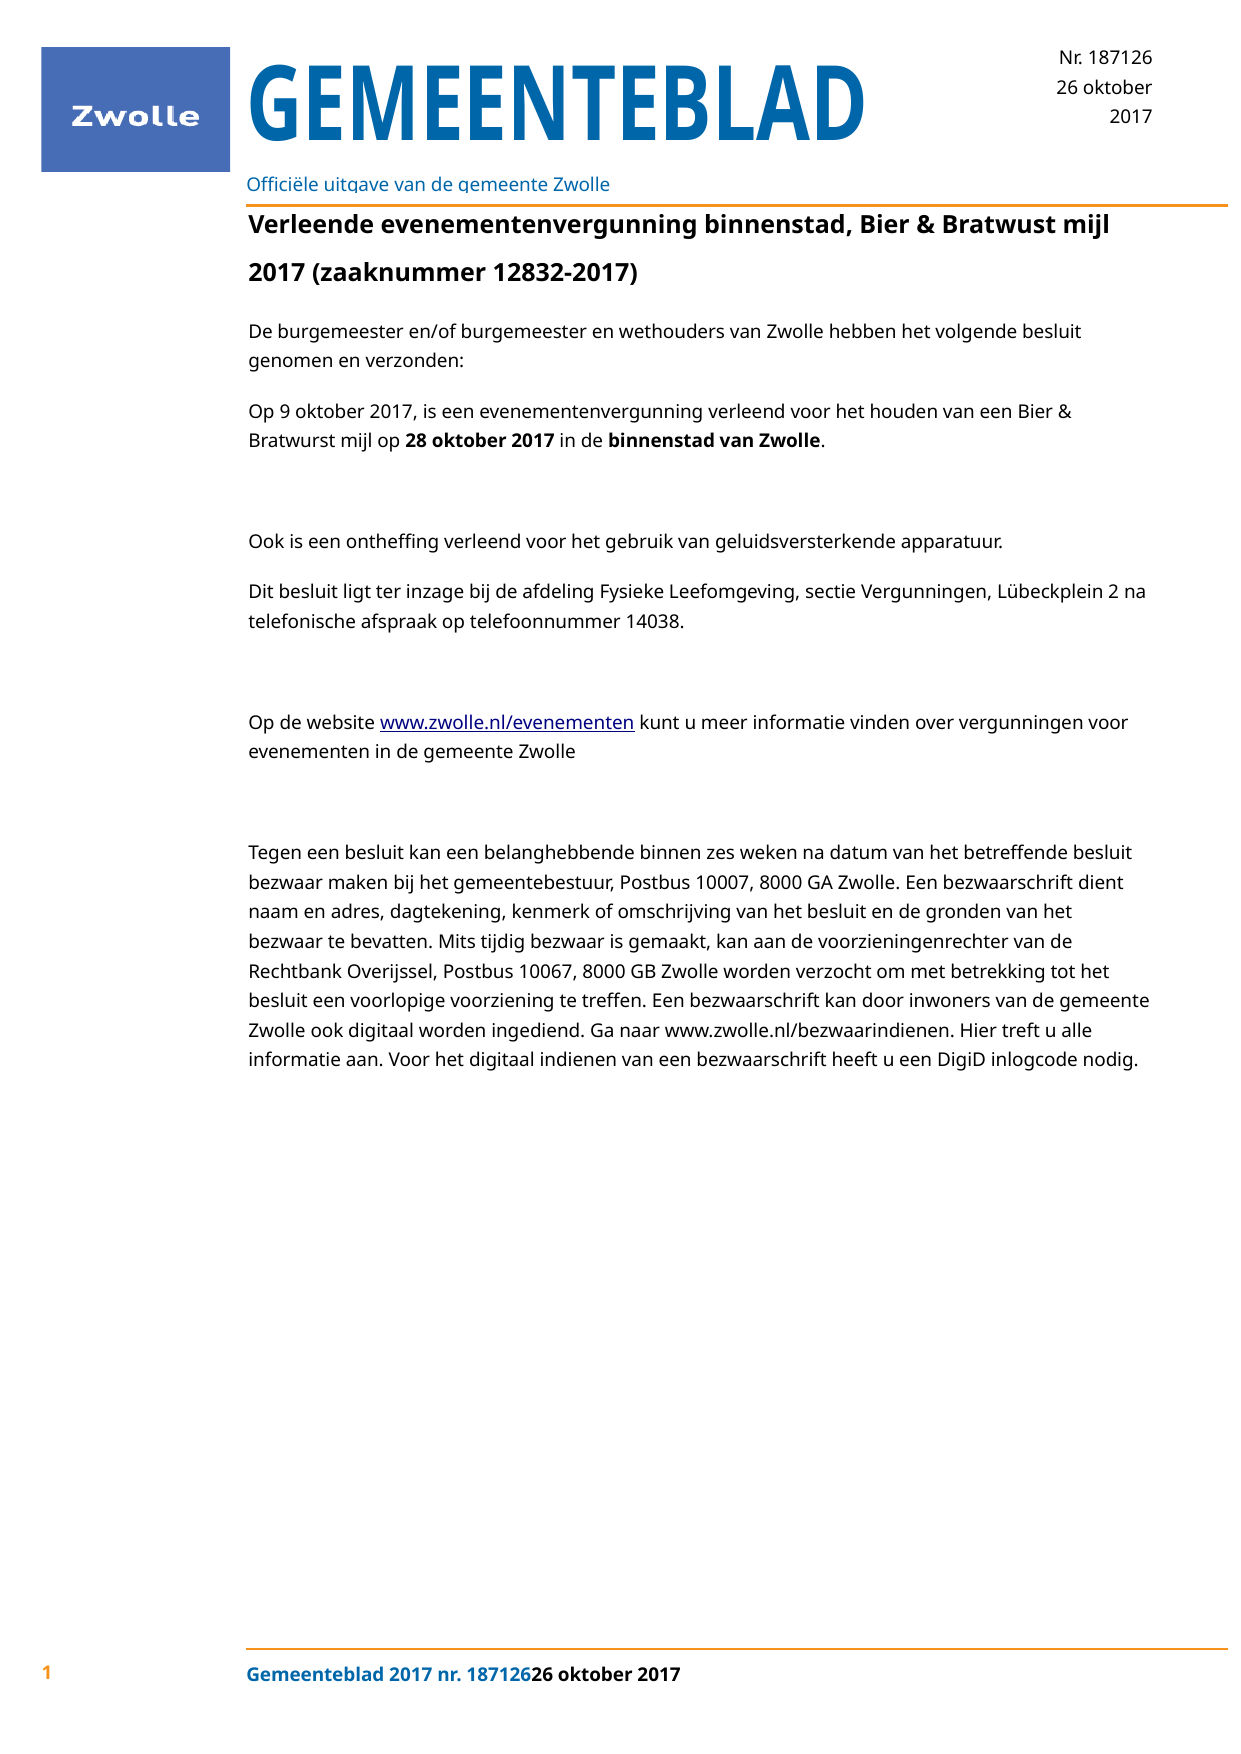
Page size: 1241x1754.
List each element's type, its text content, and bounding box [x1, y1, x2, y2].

picture [41, 47, 231, 172]
text Tegen een besluit kan een belanghebbende binnen zes weken na datum van het betreffende besluit bezwaar maken bij het gemeentebestuur, Postbus 10007, 8000 GA Zwolle. Een bezwaarschrift dient naam en adres, dagtekening, kenmerk of omschrijving van het besluit en de gronden van het bezwaar te bevatten. Mits tijdig bezwaar is gemaakt, kan aan de voorzieningenrechter van de Rechtbank Overijssel, Postbus 10067, 8000 GB Zwolle worden verzocht om met betrekking tot het besluit een voorlopige voorziening te treffen. Een bezwaarschrift kan door inwoners van de gemeente Zwolle ook digitaal worden ingediend. Ga naar www.zwolle.nl/bezwaarindienen. Hier treft u alle informatie aan. Voor het digitaal indienen van een bezwaarschrift heeft u een DigiD inlogcode nodig. [248, 839, 1152, 1072]
text Op de website www.zwolle.nl/evenementen kunt u meer informatie vinden over vergunningen voor evenementen in de gemeente Zwolle [248, 709, 1152, 764]
text Op 9 oktober 2017, is een evenementenvergunning verleend voor het houden van een Bier & Bratwurst mijl op 28 oktober 2017 in de binnenstad van Zwolle. [248, 398, 1152, 453]
text Verleende evenementenvergunning binnenstad, Bier & Bratwust mijl 2017 (zaaknummer 12832-2017) [248, 207, 1152, 288]
text Ook is een ontheffing verleend voor het gebruik van geluidsversterkende apparatuur. [248, 528, 1152, 554]
text Dit besluit ligt ter inzage bij de afdeling Fysieke Leefomgeving, sectie Vergunningen, Lübeckplein 2 na telefonische afspraak op telefoonnummer 14038. [248, 579, 1152, 634]
text De burgemeester en/of burgemeester en wethouders van Zwolle hebben het volgende besluit genomen en verzonden: [248, 318, 1152, 373]
